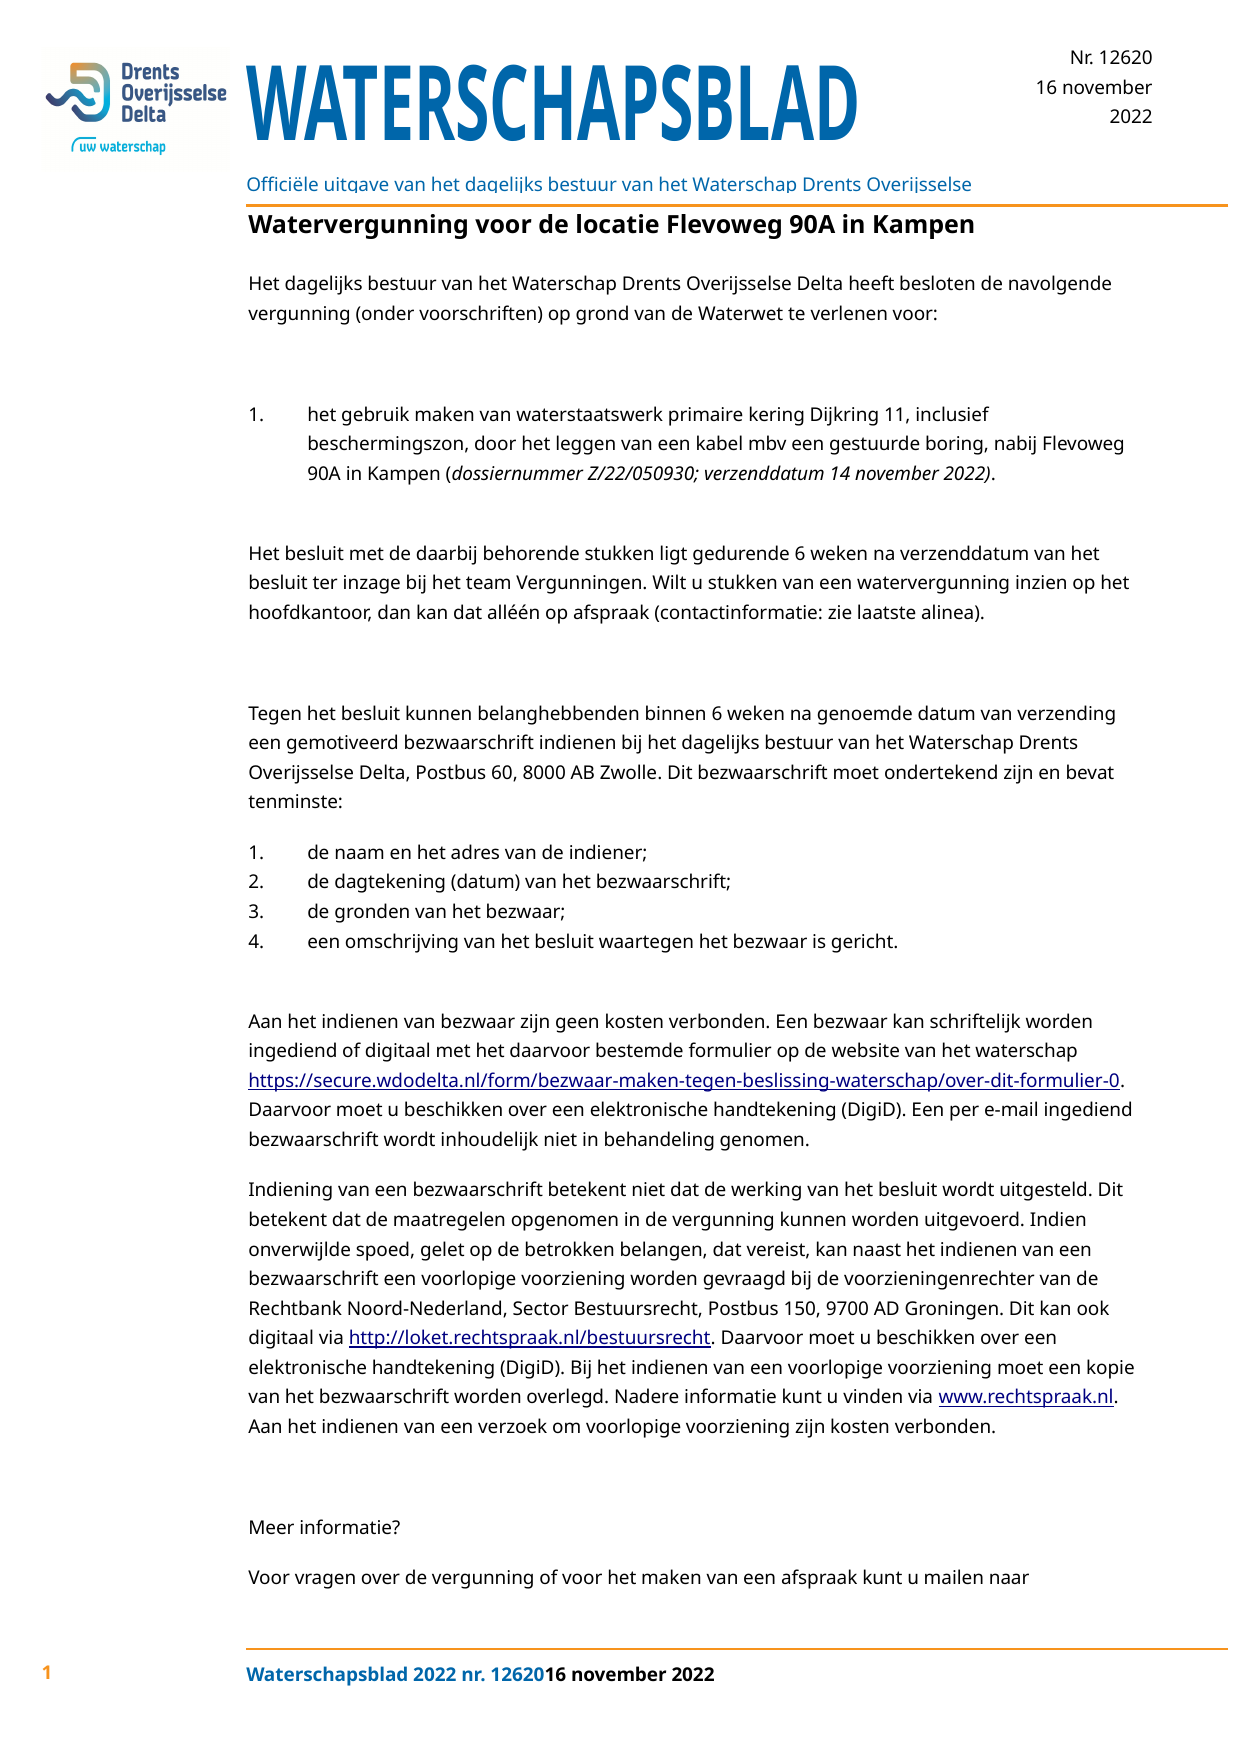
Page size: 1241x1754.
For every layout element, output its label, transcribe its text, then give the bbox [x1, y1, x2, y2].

picture [41, 47, 231, 172]
list de naam en het adres van de indiener; [248, 839, 1152, 865]
text Indiening van een bezwaarschrift betekent niet dat de werking van het besluit wordt uitgesteld. Dit betekent dat de maatregelen opgenomen in de vergunning kunnen worden uitgevoerd. Indien onverwijlde spoed, gelet op de betrokken belangen, dat vereist, kan naast het indienen van een bezwaarschrift een voorlopige voorziening worden gevraagd bij de voorzieningenrechter van de Rechtbank Noord-Nederland, Sector Bestuursrecht, Postbus 150, 9700 AD Groningen. Dit kan ook digitaal via http://loket.rechtspraak.nl/bestuursrecht. Daarvoor moet u beschikken over een elektronische handtekening (DigiD). Bij het indienen van een voorlopige voorziening moet een kopie van het bezwaarschrift worden overlegd. Nadere informatie kunt u vinden via www.rechtspraak.nl. Aan het indienen van een verzoek om voorlopige voorziening zijn kosten verbonden. [248, 1177, 1152, 1439]
list een omschrijving van het besluit waartegen het bezwaar is gericht. [248, 928, 1152, 953]
text Aan het indienen van bezwaar zijn geen kosten verbonden. Een bezwaar kan schriftelijk worden ingediend of digitaal met het daarvoor bestemde formulier op de website van het waterschap https://secure.wdodelta.nl/form/bezwaar-maken-tegen-beslissing-waterschap/over-dit-formulier-0. Daarvoor moet u beschikken over een elektronische handtekening (DigiD). Een per e-mail ingediend bezwaarschrift wordt inhoudelijk niet in behandeling genomen. [248, 1008, 1152, 1152]
text Het besluit met de daarbij behorende stukken ligt gedurende 6 weken na verzenddatum van het besluit ter inzage bij het team Vergunningen. Wilt u stukken van een watervergunning inzien op het hoofdkantoor, dan kan dat alléén op afspraak (contactinformatie: zie laatste alinea). [248, 540, 1152, 625]
text Het dagelijks bestuur van het Waterschap Drents Overijsselse Delta heeft besloten de navolgende vergunning (onder voorschriften) op grond van de Waterwet te verlenen voor: [248, 270, 1152, 326]
list de gronden van het bezwaar; [248, 898, 1152, 924]
text Voor vragen over de vergunning of voor het maken van een afspraak kunt u mailen naar [248, 1564, 1152, 1590]
list het gebruik maken van waterstaatswerk primaire kering Dijkring 11, inclusief beschermingszon, door het leggen van een kabel mbv een gestuurde boring, nabij Flevoweg 90A in Kampen (dossiernummer Z/22/050930; verzenddatum 14 november 2022). [248, 401, 1152, 486]
text Tegen het besluit kunnen belanghebbenden binnen 6 weken na genoemde datum van verzending een gemotiveerd bezwaarschrift indienen bij het dagelijks bestuur van het Waterschap Drents Overijsselse Delta, Postbus 60, 8000 AB Zwolle. Dit bezwaarschrift moet ondertekend zijn en bevat tenminste: [248, 700, 1152, 814]
list de dagtekening (datum) van het bezwaarschrift; [248, 869, 1152, 894]
text Meer informatie? [248, 1514, 1152, 1540]
text Watervergunning voor de locatie Flevoweg 90A in Kampen [248, 207, 1152, 241]
